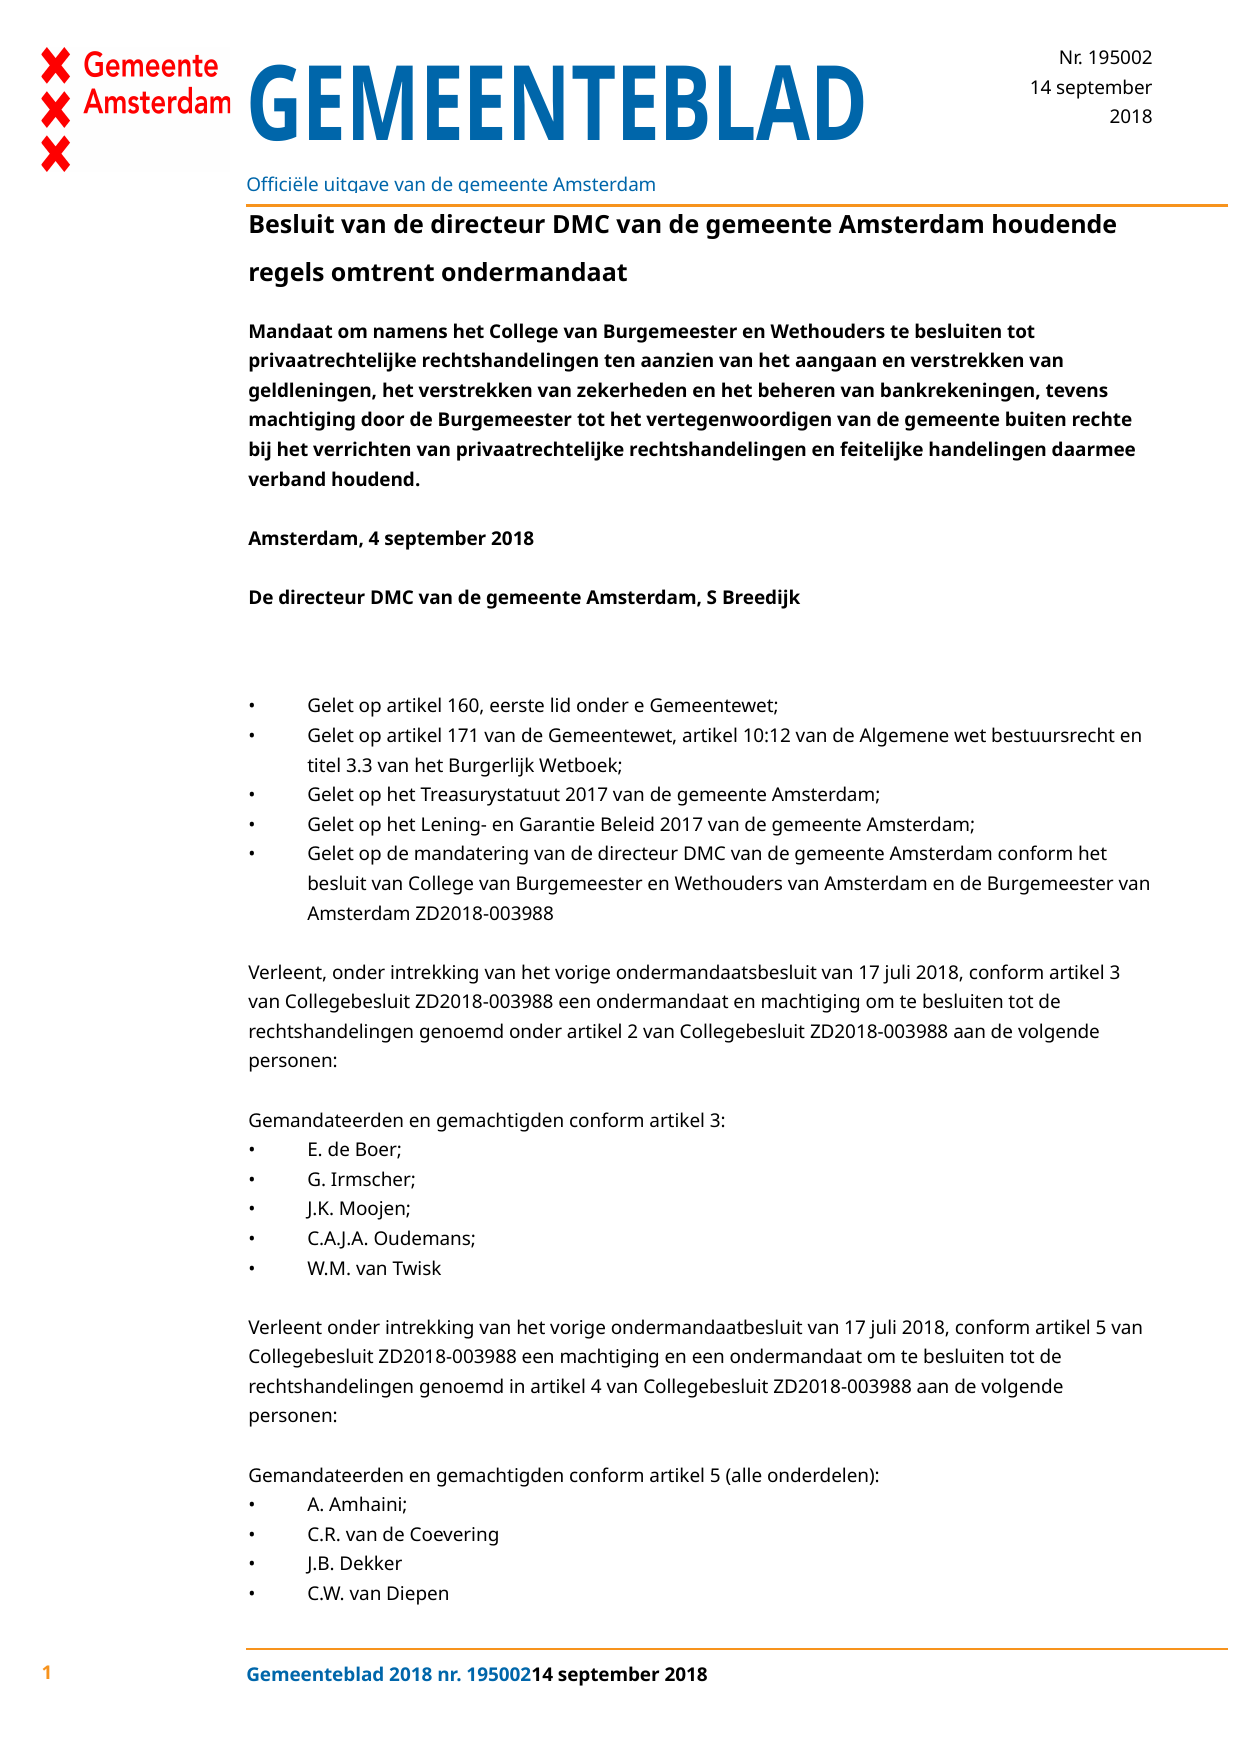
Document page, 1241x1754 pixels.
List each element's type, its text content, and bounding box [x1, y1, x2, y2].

text Gemandateerden en gemachtigden conform artikel 3: [248, 1107, 1152, 1132]
list Gelet op artikel 171 van de Gemeentewet, artikel 10:12 van de Algemene wet bestuursrecht en titel 3.3 van het Burgerlijk Wetboek; [248, 722, 1152, 777]
text Mandaat om namens het College van Burgemeester en Wethouders te besluiten tot privaatrechtelijke rechtshandelingen ten aanzien van het aangaan en verstrekken van geldleningen, het verstrekken van zekerheden en het beheren van bankrekeningen, tevens machtiging door de Burgemeester tot het vertegenwoordigen van de gemeente buiten rechte bij het verrichten van privaatrechtelijke rechtshandelingen en feitelijke handelingen daarmee verband houdend. [248, 318, 1152, 492]
text Gemandateerden en gemachtigden conform artikel 5 (alle onderdelen): [248, 1462, 1152, 1487]
list C.A.J.A. Oudemans; [248, 1225, 1152, 1251]
list C.R. van de Coevering [248, 1521, 1152, 1547]
list A. Amhaini; [248, 1491, 1152, 1517]
list J.K. Moojen; [248, 1196, 1152, 1221]
text Verleent onder intrekking van het vorige ondermandaatbesluit van 17 juli 2018, conform artikel 5 van Collegebesluit ZD2018-003988 een machtiging en een ondermandaat om te besluiten tot de rechtshandelingen genoemd in artikel 4 van Collegebesluit ZD2018-003988 aan de volgende personen: [248, 1314, 1152, 1428]
list J.B. Dekker [248, 1551, 1152, 1576]
list C.W. van Diepen [248, 1580, 1152, 1606]
list Gelet op artikel 160, eerste lid onder e Gemeentewet; [248, 693, 1152, 718]
list Gelet op de mandatering van de directeur DMC van de gemeente Amsterdam conform het besluit van College van Burgemeester en Wethouders van Amsterdam en de Burgemeester van Amsterdam ZD2018-003988 [248, 841, 1152, 925]
picture [41, 47, 231, 172]
list E. de Boer; [248, 1136, 1152, 1162]
list G. Irmscher; [248, 1166, 1152, 1192]
list W.M. van Twisk [248, 1255, 1152, 1280]
text Amsterdam, 4 september 2018 [248, 525, 1152, 551]
text Besluit van de directeur DMC van de gemeente Amsterdam houdende regels omtrent ondermandaat [248, 207, 1152, 288]
text Verleent, onder intrekking van het vorige ondermandaatsbesluit van 17 juli 2018, conform artikel 3 van Collegebesluit ZD2018-003988 een ondermandaat en machtiging om te besluiten tot de rechtshandelingen genoemd onder artikel 2 van Collegebesluit ZD2018-003988 aan de volgende personen: [248, 959, 1152, 1073]
text De directeur DMC van de gemeente Amsterdam, S Breedijk [248, 584, 1152, 610]
list Gelet op het Lening- en Garantie Beleid 2017 van de gemeente Amsterdam; [248, 811, 1152, 837]
list Gelet op het Treasurystatuut 2017 van de gemeente Amsterdam; [248, 781, 1152, 807]
